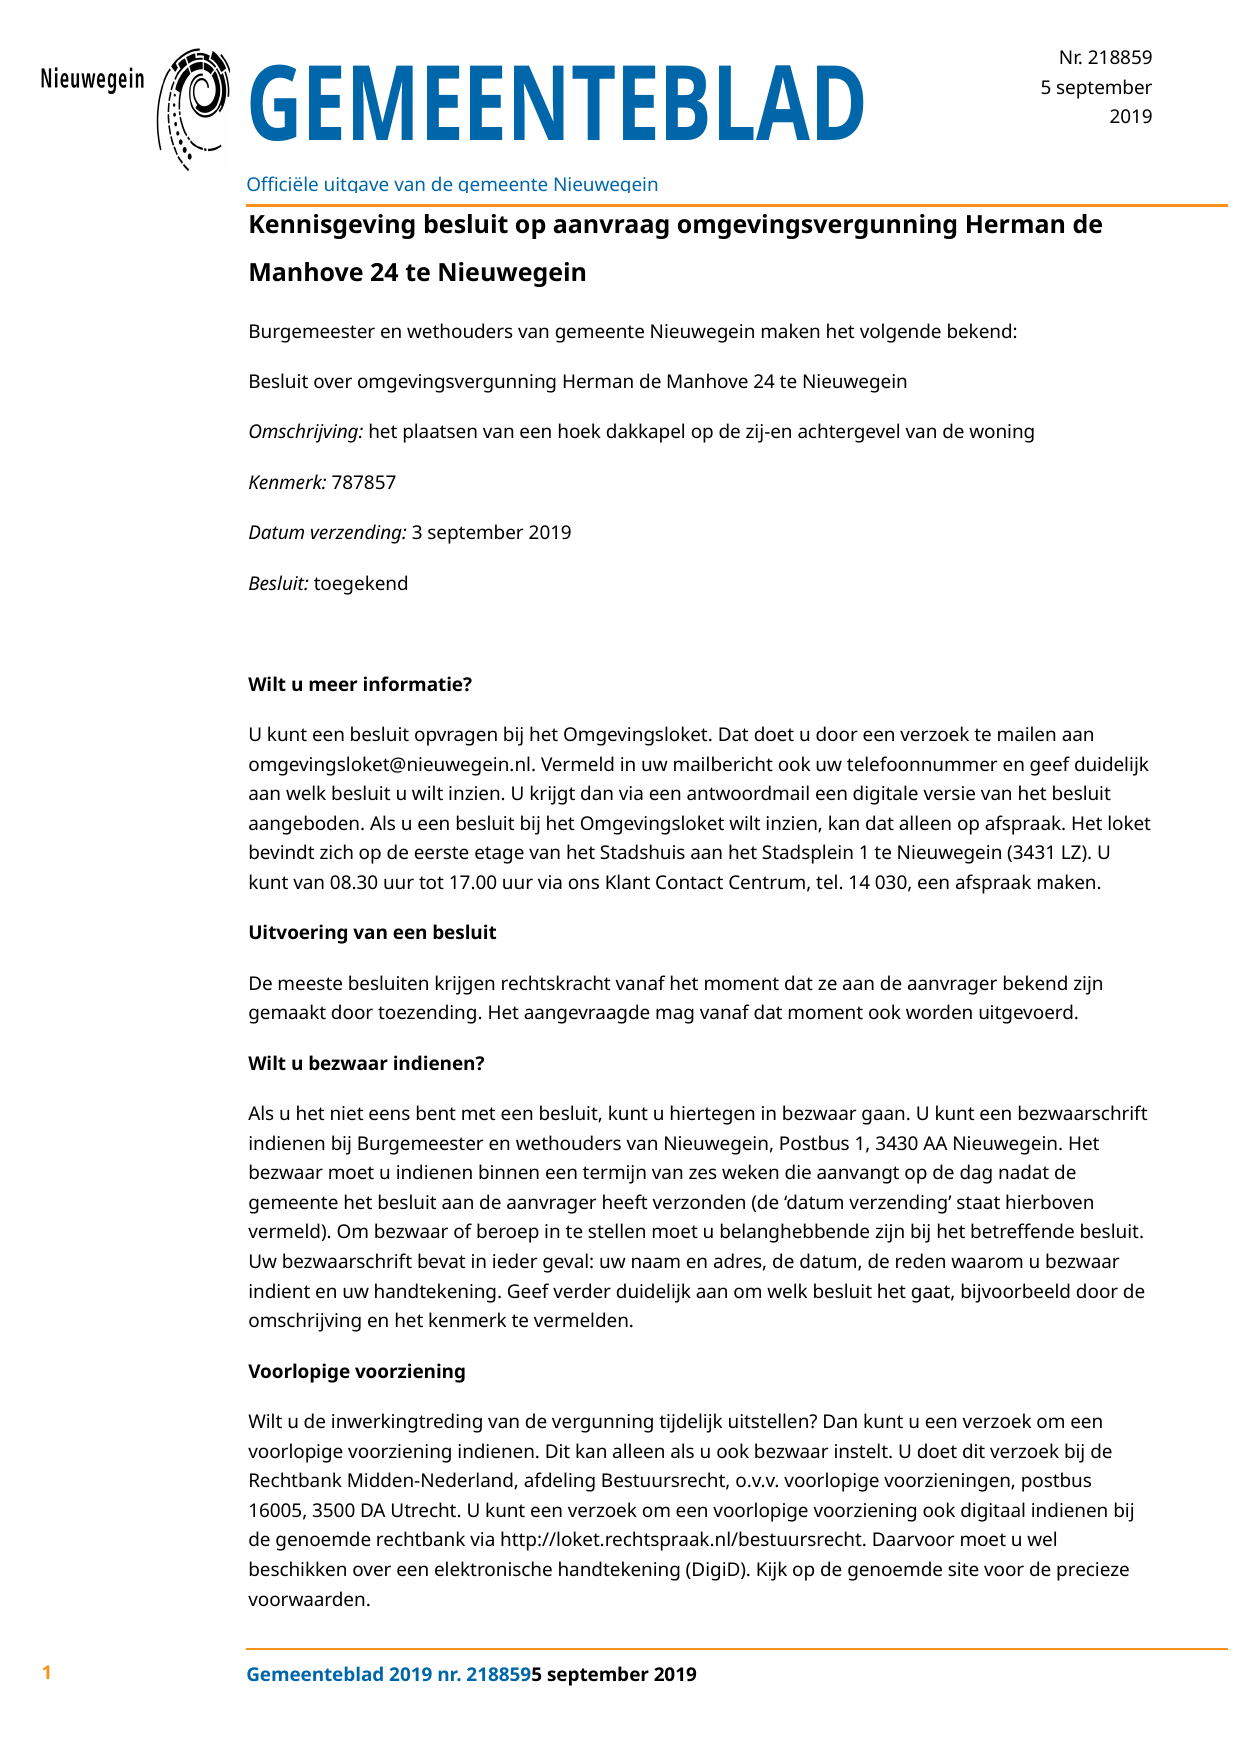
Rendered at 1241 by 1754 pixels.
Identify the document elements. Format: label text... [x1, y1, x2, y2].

text De meeste besluiten krijgen rechtskracht vanaf het moment dat ze aan de aanvrager bekend zijn gemaakt door toezending. Het aangevraagde mag vanaf dat moment ook worden uitgevoerd. [248, 970, 1152, 1025]
text Wilt u bezwaar indienen? [248, 1050, 1152, 1076]
text Burgemeester en wethouders van gemeente Nieuwegein maken het volgende bekend: [248, 318, 1152, 344]
text Wilt u de inwerkingtreding van de vergunning tijdelijk uitstellen? Dan kunt u een verzoek om een voorlopige voorziening indienen. Dit kan alleen als u ook bezwaar instelt. U doet dit verzoek bij de Rechtbank Midden-Nederland, afdeling Bestuursrecht, o.v.v. voorlopige voorzieningen, postbus 16005, 3500 DA Utrecht. U kunt een verzoek om een voorlopige voorziening ook digitaal indienen bij de genoemde rechtbank via http://loket.rechtspraak.nl/bestuursrecht. Daarvoor moet u wel beschikken over een elektronische handtekening (DigiD). Kijk op de genoemde site voor de precieze voorwaarden. [248, 1408, 1152, 1612]
text Besluit: toegekend [248, 570, 1152, 596]
text Omschrijving: het plaatsen van een hoek dakkapel op de zij-en achtergevel van de woning [248, 419, 1152, 444]
text Kennisgeving besluit op aanvraag omgevingsvergunning Herman de Manhove 24 te Nieuwegein [248, 207, 1152, 288]
text U kunt een besluit opvragen bij het Omgevingsloket. Dat doet u door een verzoek te mailen aan omgevingsloket@nieuwegein.nl. Vermeld in uw mailbericht ook uw telefoonnummer en geef duidelijk aan welk besluit u wilt inzien. U krijgt dan via een antwoordmail een digitale versie van het besluit aangeboden. Als u een besluit bij het Omgevingsloket wilt inzien, kan dat alleen op afspraak. Het loket bevindt zich op de eerste etage van het Stadshuis aan het Stadsplein 1 te Nieuwegein (3431 LZ). U kunt van 08.30 uur tot 17.00 uur via ons Klant Contact Centrum, tel. 14 030, een afspraak maken. [248, 721, 1152, 895]
text Datum verzending: 3 september 2019 [248, 519, 1152, 545]
text Besluit over omgevingsvergunning Herman de Manhove 24 te Nieuwegein [248, 368, 1152, 394]
text Kenmerk: 787857 [248, 469, 1152, 495]
text Uitvoering van een besluit [248, 919, 1152, 945]
text Voorlopige voorziening [248, 1358, 1152, 1384]
text Wilt u meer informatie? [248, 671, 1152, 697]
picture [41, 47, 231, 172]
text Als u het niet eens bent met een besluit, kunt u hiertegen in bezwaar gaan. U kunt een bezwaarschrift indienen bij Burgemeester en wethouders van Nieuwegein, Postbus 1, 3430 AA Nieuwegein. Het bezwaar moet u indienen binnen een termijn van zes weken die aanvangt op de dag nadat de gemeente het besluit aan de aanvrager heeft verzonden (de ‘datum verzending’ staat hierboven vermeld). Om bezwaar of beroep in te stellen moet u belanghebbende zijn bij het betreffende besluit. Uw bezwaarschrift bevat in ieder geval: uw naam en adres, de datum, de reden waarom u bezwaar indient en uw handtekening. Geef verder duidelijk aan om welk besluit het gaat, bijvoorbeeld door de omschrijving en het kenmerk te vermelden. [248, 1100, 1152, 1333]
